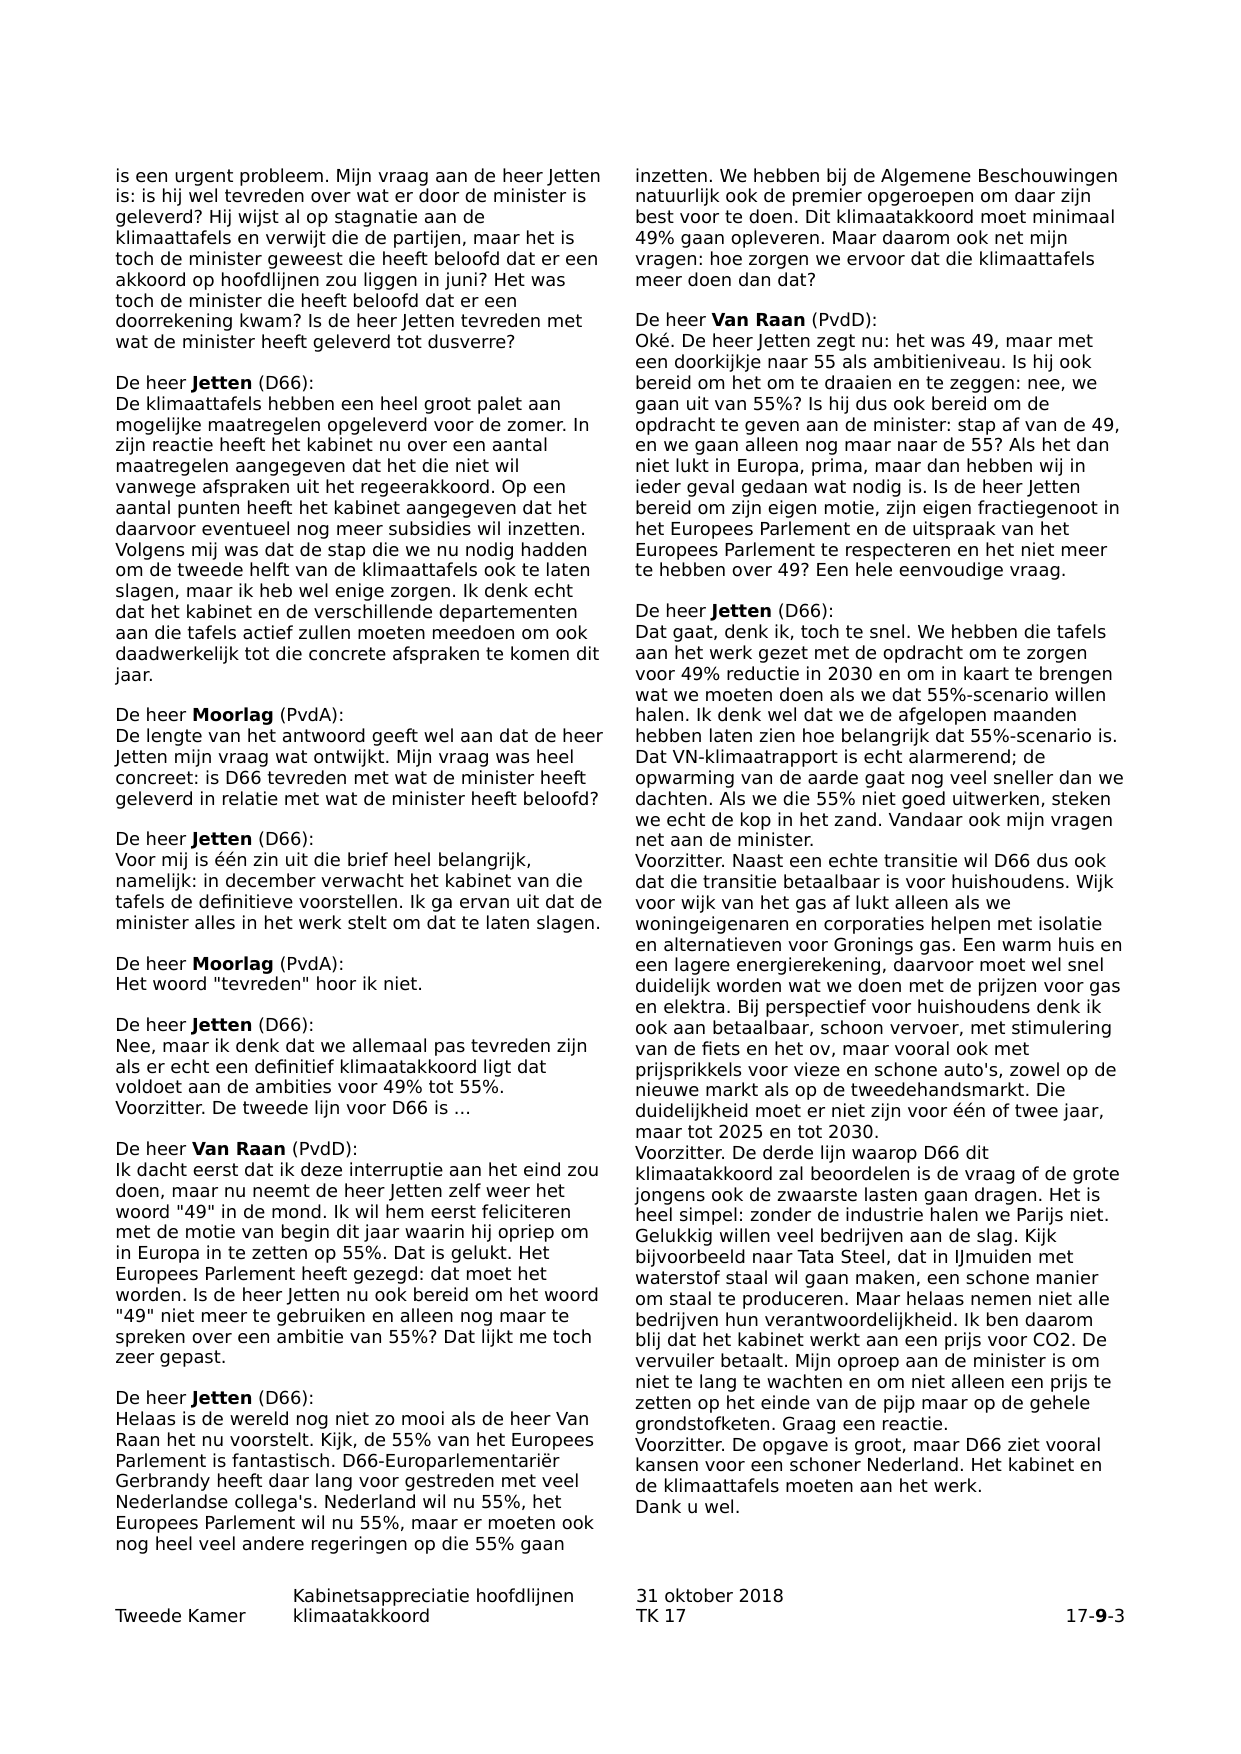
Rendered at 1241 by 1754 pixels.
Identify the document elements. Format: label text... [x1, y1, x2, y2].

text De heer Jetten (D66): [115, 1388, 605, 1409]
text De heer Moorlag (PvdA): [115, 705, 605, 726]
text De lengte van het antwoord geeft wel aan dat de heer Jetten mijn vraag wat ontwijkt. Mijn vraag was heel concreet: is D66 tevreden met wat de minister heeft geleverd in relatie met wat de minister heeft beloofd? [115, 726, 605, 809]
text Ik dacht eerst dat ik deze interruptie aan het eind zou doen, maar nu neemt de heer Jetten zelf weer het woord "49" in de mond. Ik wil hem eerst feliciteren met de motie van begin dit jaar waarin hij opriep om in Europa in te zetten op 55%. Dat is gelukt. Het Europees Parlement heeft gezegd: dat moet het worden. Is de heer Jetten nu ook bereid om het woord "49" niet meer te gebruiken en alleen nog maar te spreken over een ambitie van 55%? Dat lijkt me toch zeer gepast. [115, 1160, 605, 1368]
text is een urgent probleem. Mijn vraag aan de heer Jetten is: is hij wel tevreden over wat er door de minister is geleverd? Hij wijst al op stagnatie aan de klimaattafels en verwijt die de partijen, maar het is toch de minister geweest die heeft beloofd dat er een akkoord op hoofdlijnen zou liggen in juni? Het was toch de minister die heeft beloofd dat er een doorrekening kwam? Is de heer Jetten tevreden met wat de minister heeft geleverd tot dusverre? [115, 165, 605, 353]
text Nee, maar ik denk dat we allemaal pas tevreden zijn als er echt een definitief klimaatakkoord ligt dat voldoet aan de ambities voor 49% tot 55%. [115, 1036, 605, 1098]
text Voorzitter. De derde lijn waarop D66 dit klimaatakkoord zal beoordelen is de vraag of de grote jongens ook de zwaarste lasten gaan dragen. Het is heel simpel: zonder de industrie halen we Parijs niet. Gelukkig willen veel bedrijven aan de slag. Kijk bijvoorbeeld naar Tata Steel, dat in IJmuiden met waterstof staal wil gaan maken, een schone manier om staal te produceren. Maar helaas nemen niet alle bedrijven hun verantwoordelijkheid. Ik ben daarom blij dat het kabinet werkt aan een prijs voor CO2. De vervuiler betaalt. Mijn oproep aan de minister is om niet te lang te wachten en om niet alleen een prijs te zetten op het einde van de pijp maar op de gehele grondstofketen. Graag een reactie. [635, 1143, 1125, 1434]
text Dank u wel. [635, 1497, 1125, 1518]
text Dat gaat, denk ik, toch te snel. We hebben die tafels aan het werk gezet met de opdracht om te zorgen voor 49% reductie in 2030 en om in kaart te brengen wat we moeten doen als we dat 55%-scenario willen halen. Ik denk wel dat we de afgelopen maanden hebben laten zien hoe belangrijk dat 55%-scenario is. Dat VN-klimaatrapport is echt alarmerend; de opwarming van de aarde gaat nog veel sneller dan we dachten. Als we die 55% niet goed uitwerken, steken we echt de kop in het zand. Vandaar ook mijn vragen net aan de minister. [635, 622, 1125, 851]
text Voorzitter. De tweede lijn voor D66 is ... [115, 1098, 605, 1119]
text De klimaattafels hebben een heel groot palet aan mogelijke maatregelen opgeleverd voor de zomer. In zijn reactie heeft het kabinet nu over een aantal maatregelen aangegeven dat het die niet wil vanwege afspraken uit het regeerakkoord. Op een aantal punten heeft het kabinet aangegeven dat het daarvoor eventueel nog meer subsidies wil inzetten. Volgens mij was dat de stap die we nu nodig hadden om de tweede helft van de klimaattafels ook te laten slagen, maar ik heb wel enige zorgen. Ik denk echt dat het kabinet en de verschillende departementen aan die tafels actief zullen moeten meedoen om ook daadwerkelijk tot die concrete afspraken te komen dit jaar. [115, 393, 605, 685]
text De heer Jetten (D66): [115, 1015, 605, 1036]
text De heer Jetten (D66): [115, 829, 605, 850]
text De heer Van Raan (PvdD): [115, 1139, 605, 1160]
text Het woord "tevreden" hoor ik niet. [115, 974, 605, 995]
text Voorzitter. De opgave is groot, maar D66 ziet vooral kansen voor een schoner Nederland. Het kabinet en de klimaattafels moeten aan het werk. [635, 1434, 1125, 1497]
text Oké. De heer Jetten zegt nu: het was 49, maar met een doorkijkje naar 55 als ambitieniveau. Is hij ook bereid om het om te draaien en te zeggen: nee, we gaan uit van 55%? Is hij dus ook bereid om de opdracht te geven aan de minister: stap af van de 49, en we gaan alleen nog maar naar de 55? Als het dan niet lukt in Europa, prima, maar dan hebben wij in ieder geval gedaan wat nodig is. Is de heer Jetten bereid om zijn eigen motie, zijn eigen fractiegenoot in het Europees Parlement en de uitspraak van het Europees Parlement te respecteren en het niet meer te hebben over 49? Een hele eenvoudige vraag. [635, 331, 1125, 581]
text De heer Moorlag (PvdA): [115, 953, 605, 974]
text inzetten. We hebben bij de Algemene Beschouwingen natuurlijk ook de premier opgeroepen om daar zijn best voor te doen. Dit klimaatakkoord moet minimaal 49% gaan opleveren. Maar daarom ook net mijn vragen: hoe zorgen we ervoor dat die klimaattafels meer doen dan dat? [635, 165, 1125, 290]
text Voorzitter. Naast een echte transitie wil D66 dus ook dat die transitie betaalbaar is voor huishoudens. Wijk voor wijk van het gas af lukt alleen als we woningeigenaren en corporaties helpen met isolatie en alternatieven voor Gronings gas. Een warm huis en een lagere energierekening, daarvoor moet wel snel duidelijk worden wat we doen met de prijzen voor gas en elektra. Bij perspectief voor huishoudens denk ik ook aan betaalbaar, schoon vervoer, met stimulering van de fiets en het ov, maar vooral ook met prijsprikkels voor vieze en schone auto's, zowel op de nieuwe markt als op de tweedehandsmarkt. Die duidelijkheid moet er niet zijn voor één of twee jaar, maar tot 2025 en tot 2030. [635, 851, 1125, 1143]
text De heer Jetten (D66): [635, 601, 1125, 622]
text De heer Jetten (D66): [115, 373, 605, 393]
text Voor mij is één zin uit die brief heel belangrijk, namelijk: in december verwacht het kabinet van die tafels de definitieve voorstellen. Ik ga ervan uit dat de minister alles in het werk stelt om dat te laten slagen. [115, 850, 605, 933]
text Helaas is de wereld nog niet zo mooi als de heer Van Raan het nu voorstelt. Kijk, de 55% van het Europees Parlement is fantastisch. D66-Europarlementariër Gerbrandy heeft daar lang voor gestreden met veel Nederlandse collega's. Nederland wil nu 55%, het Europees Parlement wil nu 55%, maar er moeten ook nog heel veel andere regeringen op die 55% gaan [115, 1409, 605, 1554]
text De heer Van Raan (PvdD): [635, 310, 1125, 331]
